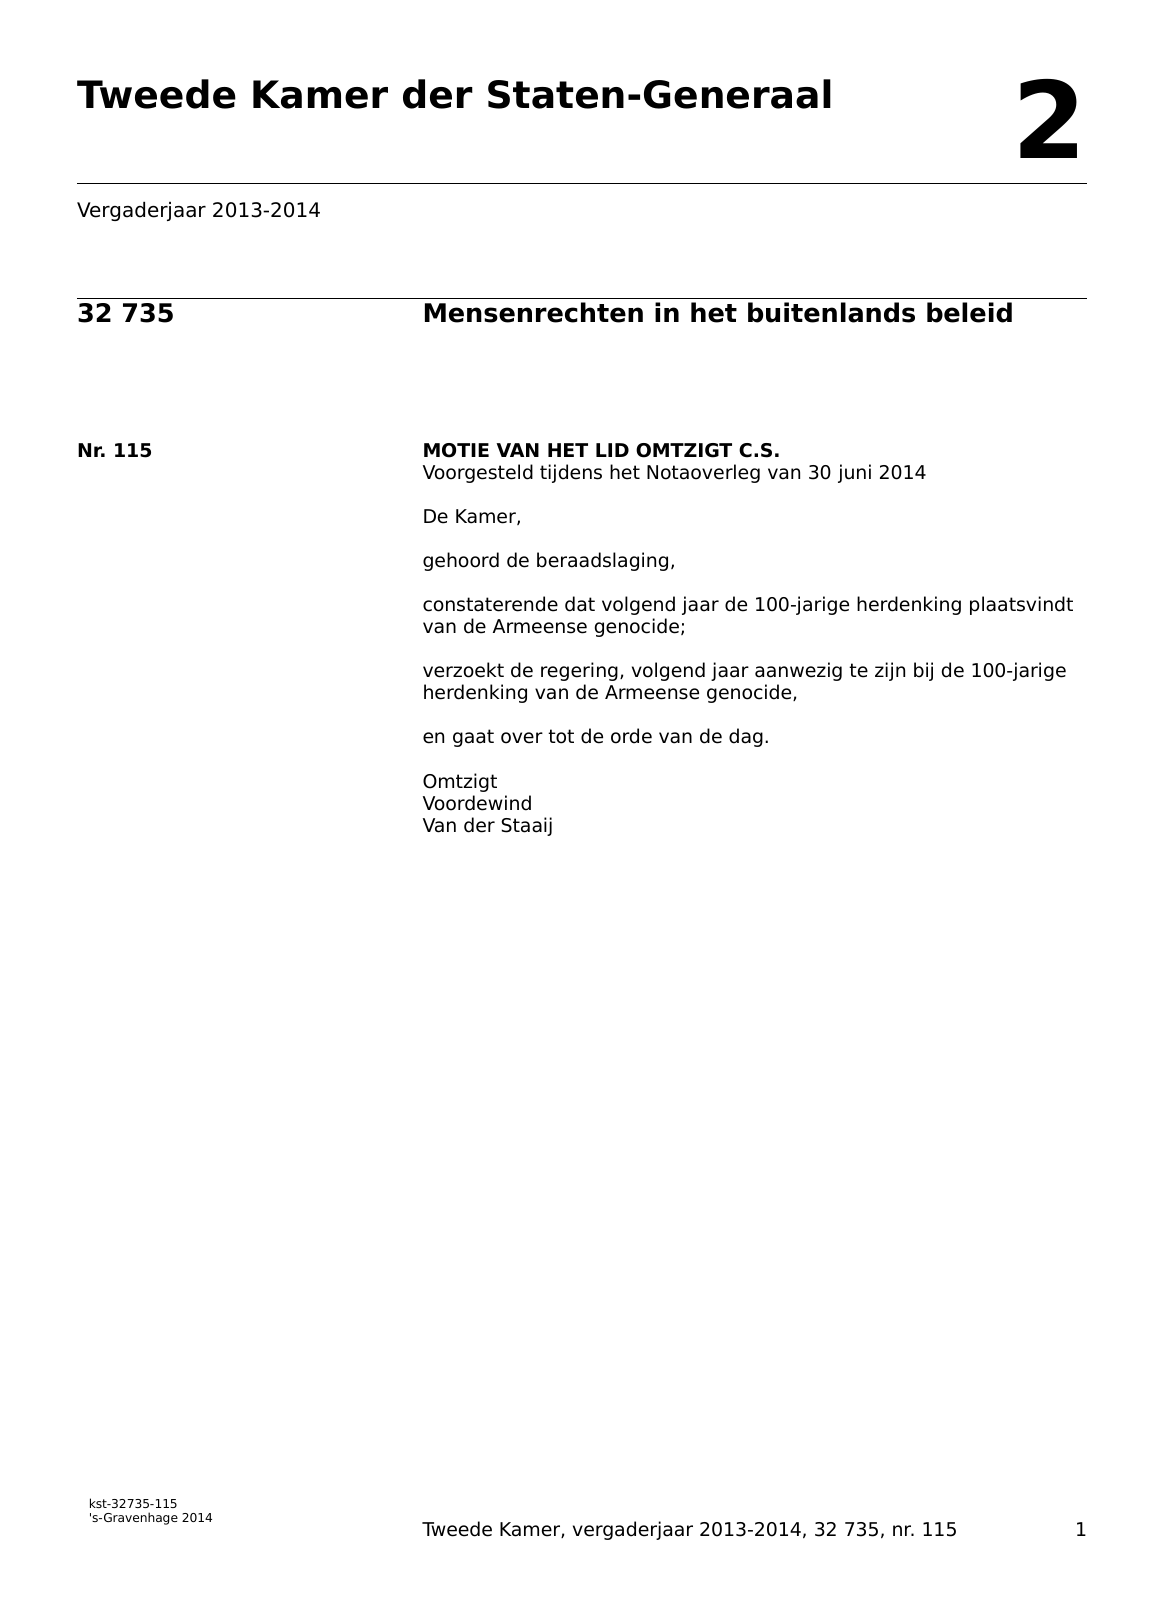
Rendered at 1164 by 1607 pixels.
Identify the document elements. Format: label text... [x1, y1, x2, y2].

text De Kamer, [422, 506, 1087, 528]
text kst-32735-115 [88, 1497, 323, 1511]
text Voordewind [422, 793, 1087, 814]
text Omtzigt [422, 771, 1087, 793]
table_header 2 [886, 59, 1087, 183]
text 's-Gravenhage 2014 [88, 1511, 323, 1525]
text Voorgesteld tijdens het Notaoverleg van 30 juni 2014 [422, 462, 1087, 484]
text constaterende dat volgend jaar de 100-jarige herdenking plaatsvindt van de Armeense genocide; [422, 594, 1087, 638]
table_header Tweede Kamer der Staten-Generaal [77, 59, 886, 183]
table_cell Vergaderjaar 2013-2014 [77, 184, 1087, 298]
text verzoekt de regering, volgend jaar aanwezig te zijn bij de 100-jarige herdenking van de Armeense genocide, [422, 660, 1087, 704]
subtitle Nr. 115 MOTIE VAN HET LID OMTZIGT C.S. [77, 440, 1087, 462]
text gehoord de beraadslaging, [422, 550, 1087, 572]
subtitle 32 735 Mensenrechten in het buitenlands beleid [77, 299, 1087, 329]
text Van der Staaij [422, 814, 1087, 837]
text en gaat over tot de orde van de dag. [422, 726, 1087, 748]
